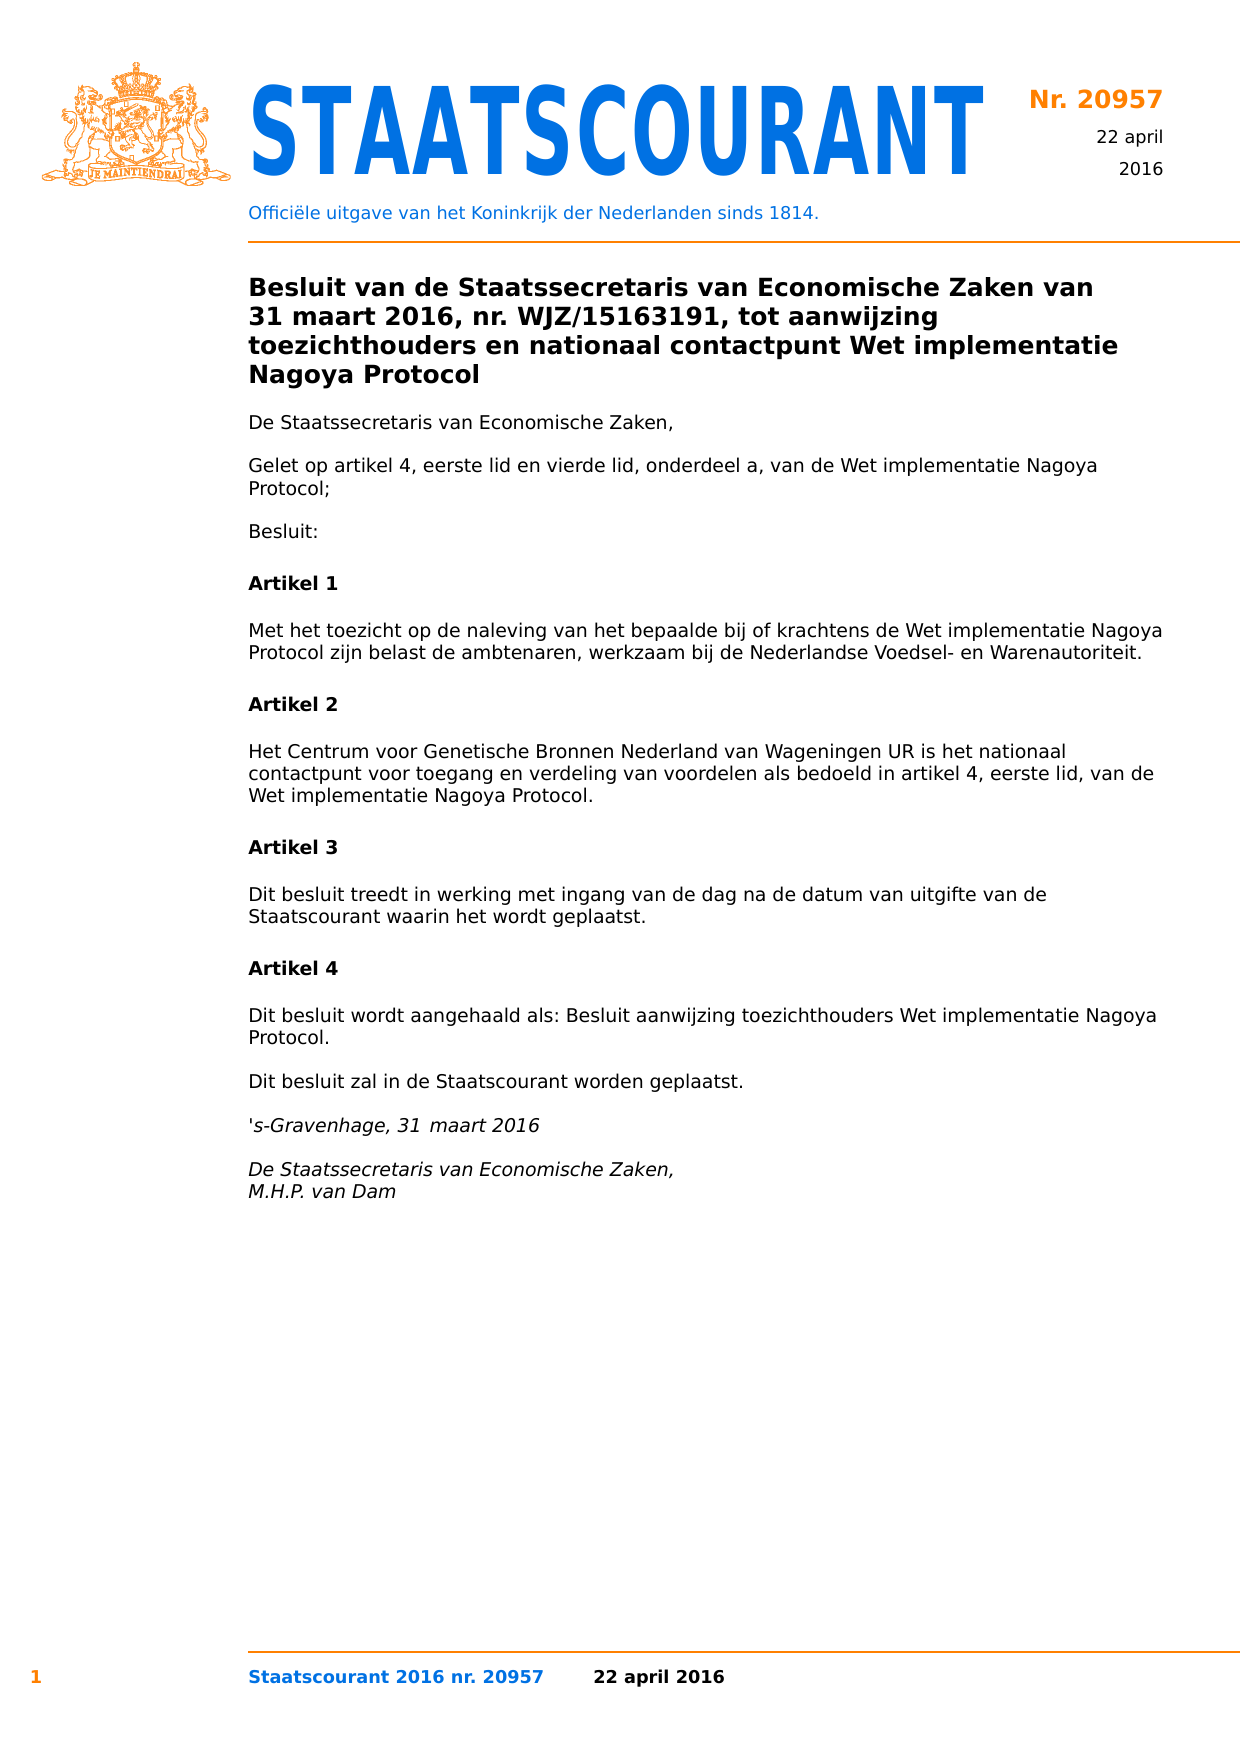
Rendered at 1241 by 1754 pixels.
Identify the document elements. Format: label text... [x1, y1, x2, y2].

text Besluit: [248, 521, 1163, 543]
subtitle Artikel 1 [248, 573, 1163, 595]
text Gelet op artikel 4, eerste lid en vierde lid, onderdeel a, van de Wet implementatie Nagoya Protocol; [248, 455, 1163, 499]
text Dit besluit treedt in werking met ingang van de dag na de datum van uitgifte van de Staatscourant waarin het wordt geplaatst. [248, 884, 1163, 928]
subtitle Artikel 3 [248, 837, 1163, 859]
table_cell 22 april [998, 121, 1240, 153]
text Dit besluit wordt aangehaald als: Besluit aanwijzing toezichthouders Wet implementatie Nagoya Protocol. [248, 1005, 1163, 1049]
subtitle Artikel 4 [248, 958, 1163, 980]
text De Staatssecretaris van Economische Zaken, [248, 412, 1163, 433]
table_header Nr. 20957 [998, 62, 1240, 121]
text Het Centrum voor Genetische Bronnen Nederland van Wageningen UR is het nationaal contactpunt voor toegang en verdeling van voordelen als bedoeld in artikel 4, eerste lid, van de Wet implementatie Nagoya Protocol. [248, 741, 1163, 807]
text De Staatssecretaris van Economische Zaken, M.H.P. van Dam [248, 1158, 1163, 1202]
picture [41, 62, 231, 186]
subtitle Artikel 2 [248, 694, 1163, 716]
table_header STAATSCOURANT [248, 62, 998, 203]
table_cell Officiële uitgave van het Koninkrijk der Nederlanden sinds 1814. [248, 203, 1240, 241]
text Met het toezicht op de naleving van het bepaalde bij of krachtens de Wet implementatie Nagoya Protocol zijn belast de ambtenaren, werkzaam bij de Nederlandse Voedsel- en Warenautoriteit. [248, 620, 1163, 664]
subtitle Besluit van de Staatssecretaris van Economische Zaken van 31 maart 2016, nr. WJZ/15163191, tot aanwijzing toezichthouders en nationaal contactpunt Wet implementatie Nagoya Protocol [248, 273, 1163, 390]
text Dit besluit zal in de Staatscourant worden geplaatst. [248, 1071, 1163, 1093]
table_header [25, 62, 248, 241]
text 's-Gravenhage, 31 maart 2016 [248, 1115, 1163, 1137]
table_cell 2016 [998, 153, 1240, 203]
